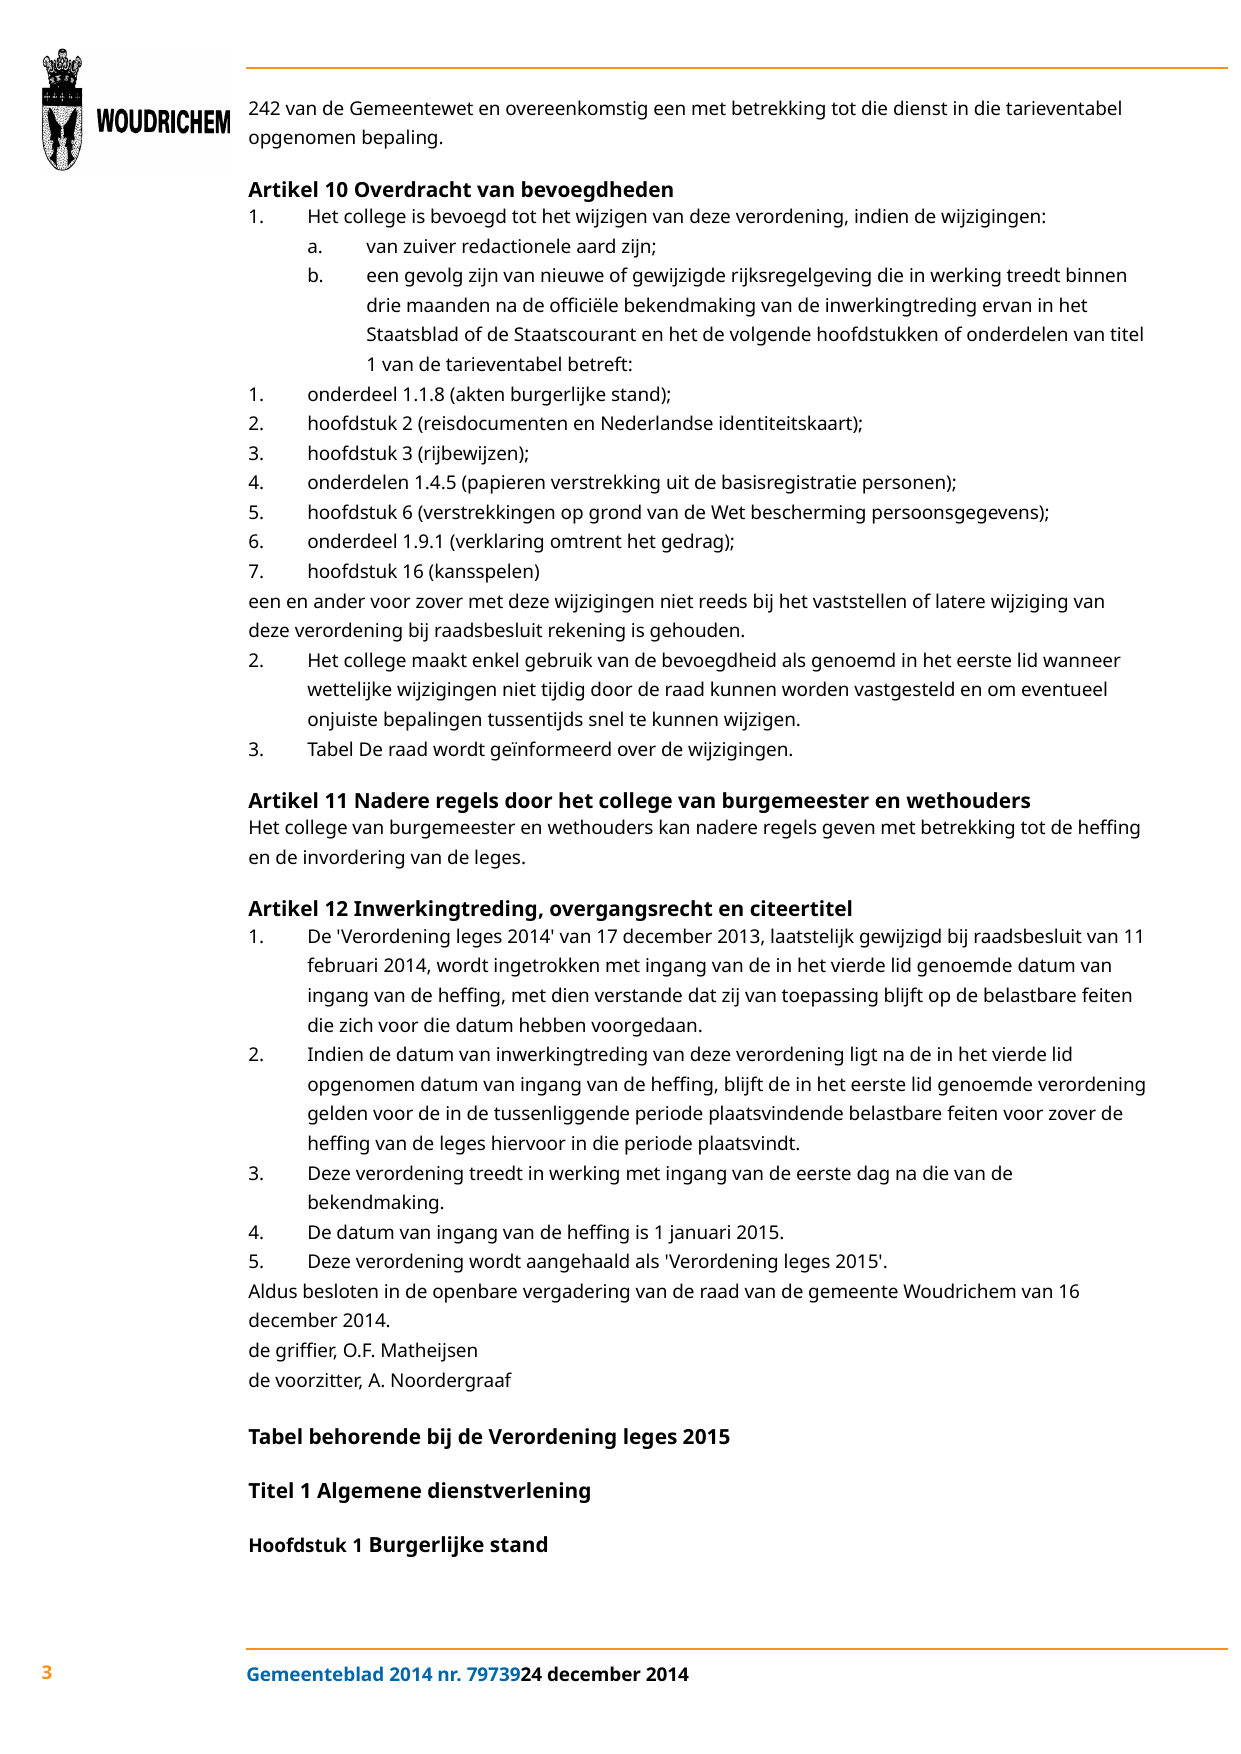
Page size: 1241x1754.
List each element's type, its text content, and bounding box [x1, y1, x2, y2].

list hoofdstuk 16 (kansspelen) [248, 558, 1152, 584]
list Het college maakt enkel gebruik van de bevoegdheid als genoemd in het eerste lid wanneer wettelijke wijzigingen niet tijdig door de raad kunnen worden vastgesteld en om eventueel onjuiste bepalingen tussentijds snel te kunnen wijzigen. [248, 647, 1152, 732]
text Aldus besloten in de openbare vergadering van de raad van de gemeente Woudrichem van 16 december 2014. [248, 1278, 1152, 1333]
list van zuiver redactionele aard zijn; [307, 233, 1152, 258]
list De datum van ingang van de heffing is 1 januari 2015. [248, 1219, 1152, 1244]
list Tabel De raad wordt geïnformeerd over de wijzigingen. [248, 736, 1152, 761]
list hoofdstuk 3 (rijbewijzen); [248, 440, 1152, 466]
list onderdeel 1.9.1 (verklaring omtrent het gedrag); [248, 529, 1152, 554]
text een en ander voor zover met deze wijzigingen niet reeds bij het vaststellen of latere wijziging van deze verordening bij raadsbesluit rekening is gehouden. [248, 588, 1152, 643]
text Tabel behorende bij de Verordening leges 2015 [248, 1422, 1152, 1451]
list hoofdstuk 2 (reisdocumenten en Nederlandse identiteitskaart); [248, 410, 1152, 436]
picture [41, 47, 231, 172]
list onderdeel 1.1.8 (akten burgerlijke stand); [248, 381, 1152, 406]
text de griffier, O.F. Matheijsen [248, 1337, 1152, 1363]
list een gevolg zijn van nieuwe of gewijzigde rijksregelgeving die in werking treedt binnen drie maanden na de officiële bekendmaking van de inwerkingtreding ervan in het Staatsblad of de Staatscourant en het de volgende hoofdstukken of onderdelen van titel 1 van de tarieventabel betreft: [307, 262, 1152, 377]
text Artikel 10 Overdracht van bevoegdheden [248, 175, 1152, 203]
list Indien de datum van inwerkingtreding van deze verordening ligt na de in het vierde lid opgenomen datum van ingang van de heffing, blijft de in het eerste lid genoemde verordening gelden voor de in de tussenliggende periode plaatsvindende belastbare feiten voor zover de heffing van de leges hiervoor in die periode plaatsvindt. [248, 1041, 1152, 1156]
text Artikel 12 Inwerkingtreding, overgangsrecht en citeertitel [248, 894, 1152, 923]
list De 'Verordening leges 2014' van 17 december 2013, laatstelijk gewijzigd bij raadsbesluit van 11 februari 2014, wordt ingetrokken met ingang van de in het vierde lid genoemde datum van ingang van de heffing, met dien verstande dat zij van toepassing blijft op de belastbare feiten die zich voor die datum hebben voorgedaan. [248, 923, 1152, 1037]
list Deze verordening wordt aangehaald als 'Verordening leges 2015'. [248, 1248, 1152, 1274]
text Hoofdstuk 1 Burgerlijke stand [248, 1530, 1152, 1559]
text Artikel 11 Nadere regels door het college van burgemeester en wethouders [248, 786, 1152, 814]
list onderdelen 1.4.5 (papieren verstrekking uit de basisregistratie personen); [248, 469, 1152, 495]
text Titel 1 Algemene dienstverlening [248, 1476, 1152, 1505]
text de voorzitter, A. Noordergraaf [248, 1367, 1152, 1392]
list hoofdstuk 6 (verstrekkingen op grond van de Wet bescherming persoonsgegevens); [248, 499, 1152, 525]
text Het college van burgemeester en wethouders kan nadere regels geven met betrekking tot de heffing en de invordering van de leges. [248, 814, 1152, 870]
text 242 van de Gemeentewet en overeenkomstig een met betrekking tot die dienst in die tarieventabel opgenomen bepaling. [248, 95, 1152, 150]
list Deze verordening treedt in werking met ingang van de eerste dag na die van de bekendmaking. [248, 1160, 1152, 1215]
list Het college is bevoegd tot het wijzigen van deze verordening, indien de wijzigingen: [248, 203, 1152, 229]
